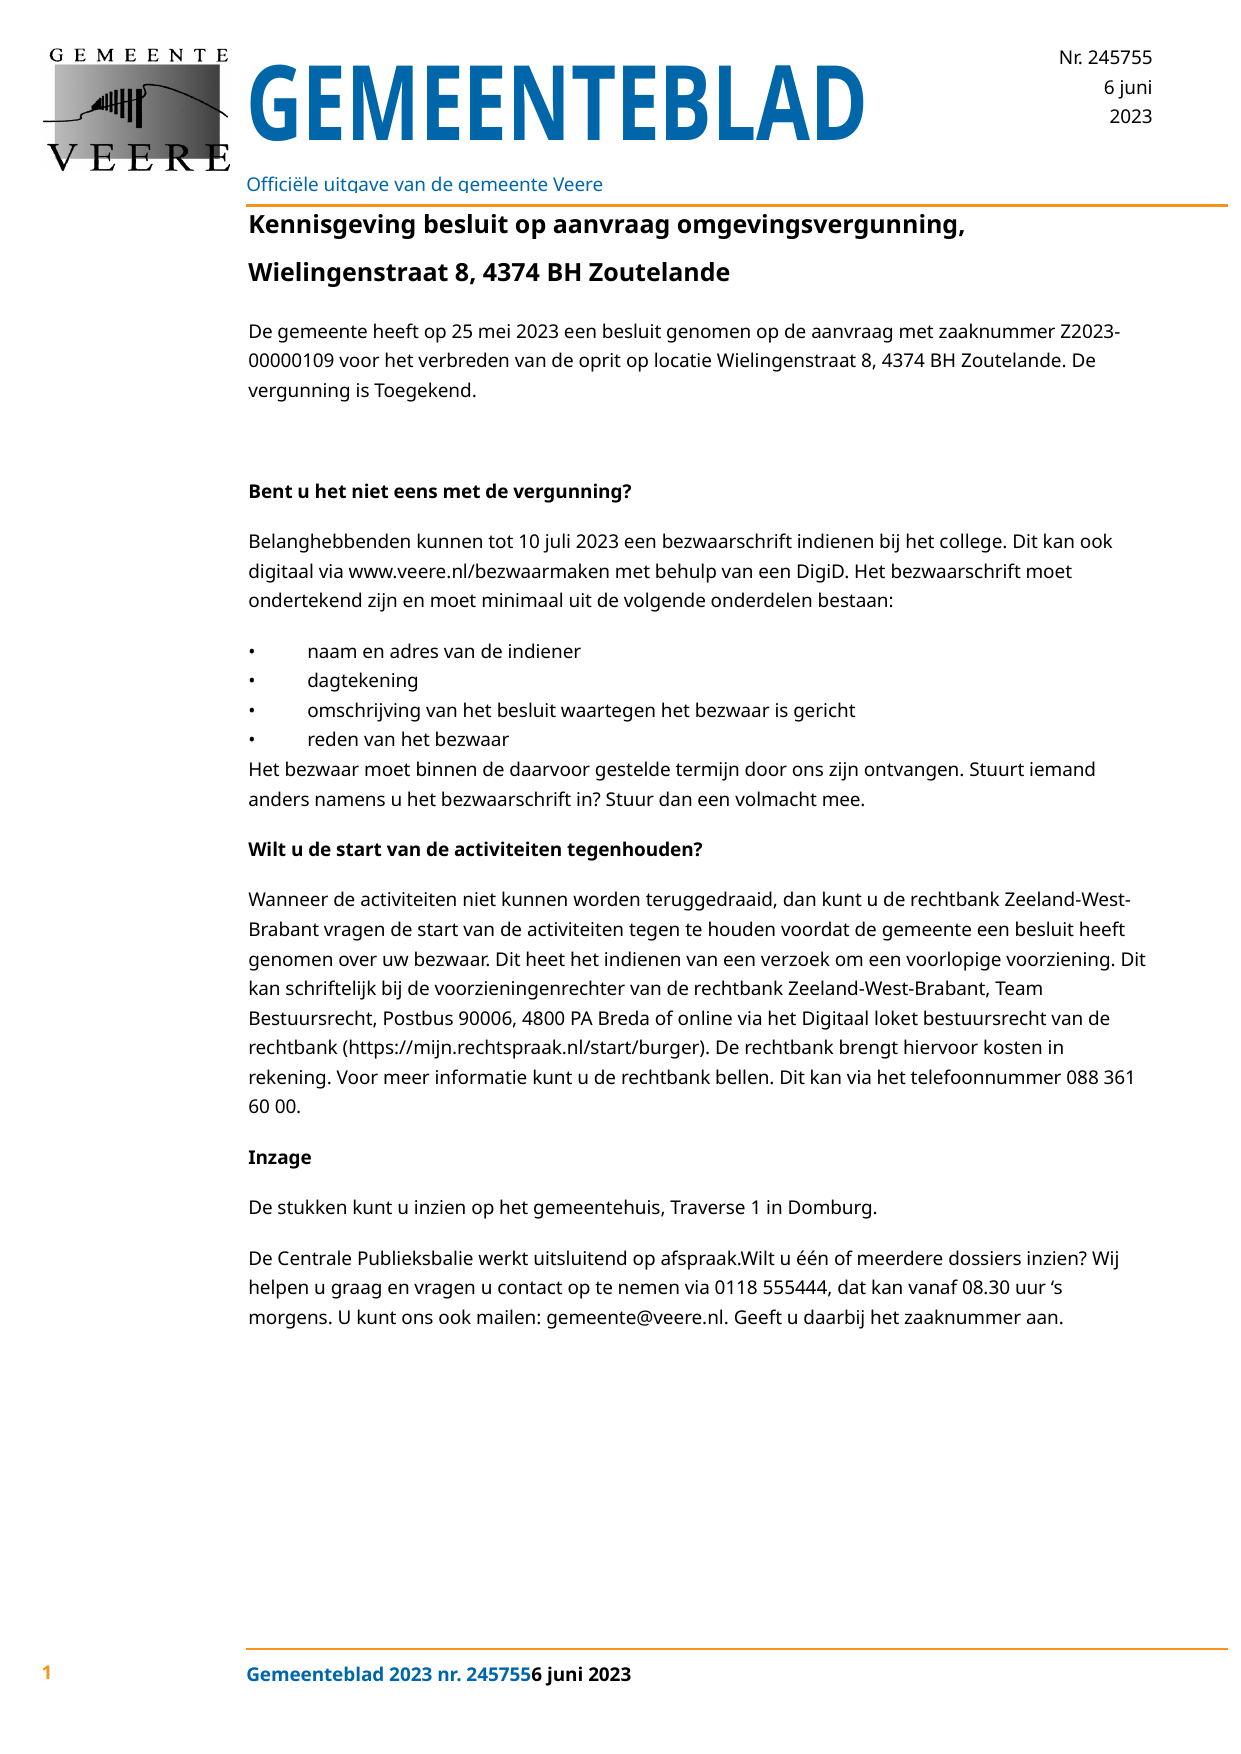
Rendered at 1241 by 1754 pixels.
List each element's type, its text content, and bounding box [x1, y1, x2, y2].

list reden van het bezwaar [248, 727, 1152, 752]
list dagtekening [248, 667, 1152, 693]
text Belanghebbenden kunnen tot 10 juli 2023 een bezwaarschrift indienen bij het college. Dit kan ook digitaal via www.veere.nl/bezwaarmaken met behulp van een DigiD. Het bezwaarschrift moet ondertekend zijn en moet minimaal uit de volgende onderdelen bestaan: [248, 528, 1152, 613]
list naam en adres van de indiener [248, 638, 1152, 664]
text Kennisgeving besluit op aanvraag omgevingsvergunning, Wielingenstraat 8, 4374 BH Zoutelande [248, 207, 1152, 288]
text De stukken kunt u inzien op het gemeentehuis, Traverse 1 in Domburg. [248, 1194, 1152, 1220]
text De Centrale Publieksbalie werkt uitsluitend op afspraak.Wilt u één of meerdere dossiers inzien? Wij helpen u graag en vragen u contact op te nemen via 0118 555444, dat kan vanaf 08.30 uur ‘s morgens. U kunt ons ook mailen: gemeente@veere.nl. Geeft u daarbij het zaaknummer aan. [248, 1245, 1152, 1330]
list omschrijving van het besluit waartegen het bezwaar is gericht [248, 697, 1152, 723]
text De gemeente heeft op 25 mei 2023 een besluit genomen op de aanvraag met zaaknummer Z2023-00000109 voor het verbreden van de oprit op locatie Wielingenstraat 8, 4374 BH Zoutelande. De vergunning is Toegekend. [248, 318, 1152, 403]
text Wilt u de start van de activiteiten tegenhouden? [248, 836, 1152, 862]
text Inzage [248, 1144, 1152, 1170]
text Wanneer de activiteiten niet kunnen worden teruggedraaid, dan kunt u de rechtbank Zeeland-West-Brabant vragen de start van de activiteiten tegen te houden voordat de gemeente een besluit heeft genomen over uw bezwaar. Dit heet het indienen van een verzoek om een voorlopige voorziening. Dit kan schriftelijk bij de voorzieningenrechter van de rechtbank Zeeland-West-Brabant, Team Bestuursrecht, Postbus 90006, 4800 PA Breda of online via het Digitaal loket bestuursrecht van de rechtbank (https://mijn.rechtspraak.nl/start/burger). De rechtbank brengt hiervoor kosten in rekening. Voor meer informatie kunt u de rechtbank bellen. Dit kan via het telefoonnummer 088 361 60 00. [248, 887, 1152, 1119]
text Het bezwaar moet binnen de daarvoor gestelde termijn door ons zijn ontvangen. Stuurt iemand anders namens u het bezwaarschrift in? Stuur dan een volmacht mee. [248, 756, 1152, 812]
picture [41, 47, 231, 172]
text Bent u het niet eens met de vergunning? [248, 478, 1152, 504]
